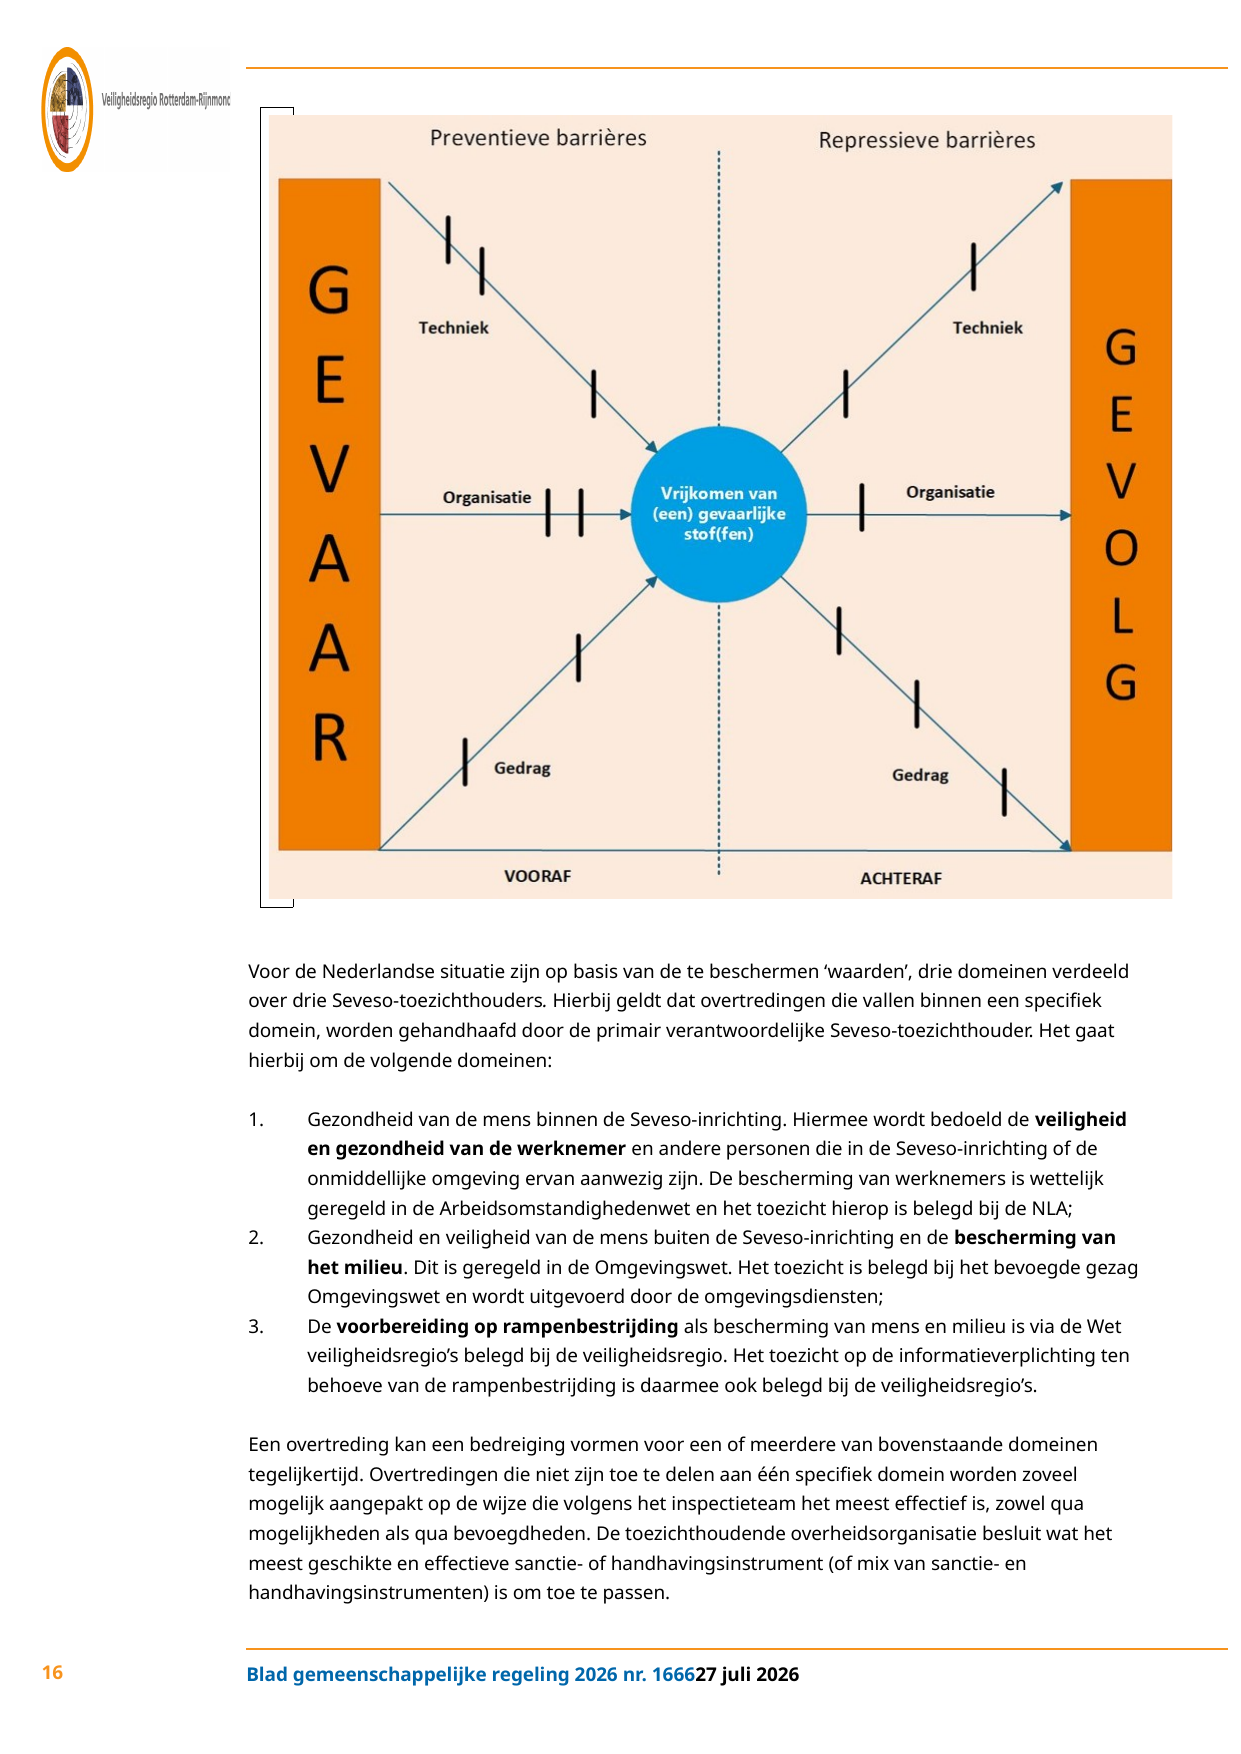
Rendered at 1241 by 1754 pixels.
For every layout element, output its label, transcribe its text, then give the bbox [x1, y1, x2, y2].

picture [268, 115, 1173, 899]
list De voorbereiding op rampenbestrijding als bescherming van mens en milieu is via de Wet veiligheidsregio’s belegd bij de veiligheidsregio. Het toezicht op de informatieverplichting ten behoeve van de rampenbestrijding is daarmee ook belegd bij de veiligheidsregio’s. [248, 1313, 1152, 1398]
picture [41, 47, 231, 172]
list Gezondheid van de mens binnen de Seveso-inrichting. Hiermee wordt bedoeld de veiligheid en gezondheid van de werknemer en andere personen die in de Seveso-inrichting of de onmiddellijke omgeving ervan aanwezig zijn. De bescherming van werknemers is wettelijk geregeld in de Arbeidsomstandighedenwet en het toezicht hierop is belegd bij de NLA; [248, 1106, 1152, 1220]
text Een overtreding kan een bedreiging vormen voor een of meerdere van bovenstaande domeinen tegelijkertijd. Overtredingen die niet zijn toe te delen aan één specifiek domein worden zoveel mogelijk aangepakt op de wijze die volgens het inspectieteam het meest effectief is, zowel qua mogelijkheden als qua bevoegdheden. De toezichthoudende overheidsorganisatie besluit wat het meest geschikte en effectieve sanctie- of handhavingsinstrument (of mix van sanctie- en handhavingsinstrumenten) is om toe te passen. [248, 1431, 1152, 1605]
list Gezondheid en veiligheid van de mens buiten de Seveso-inrichting en de bescherming van het milieu. Dit is geregeld in de Omgevingswet. Het toezicht is belegd bij het bevoegde gezag Omgevingswet en wordt uitgevoerd door de omgevingsdiensten; [248, 1224, 1152, 1309]
text Voor de Nederlandse situatie zijn op basis van de te beschermen ‘waarden’, drie domeinen verdeeld over drie Seveso-toezichthouders. Hierbij geldt dat overtredingen die vallen binnen een specifiek domein, worden gehandhaafd door de primair verantwoordelijke Seveso-toezichthouder. Het gaat hierbij om de volgende domeinen: [248, 958, 1152, 1072]
